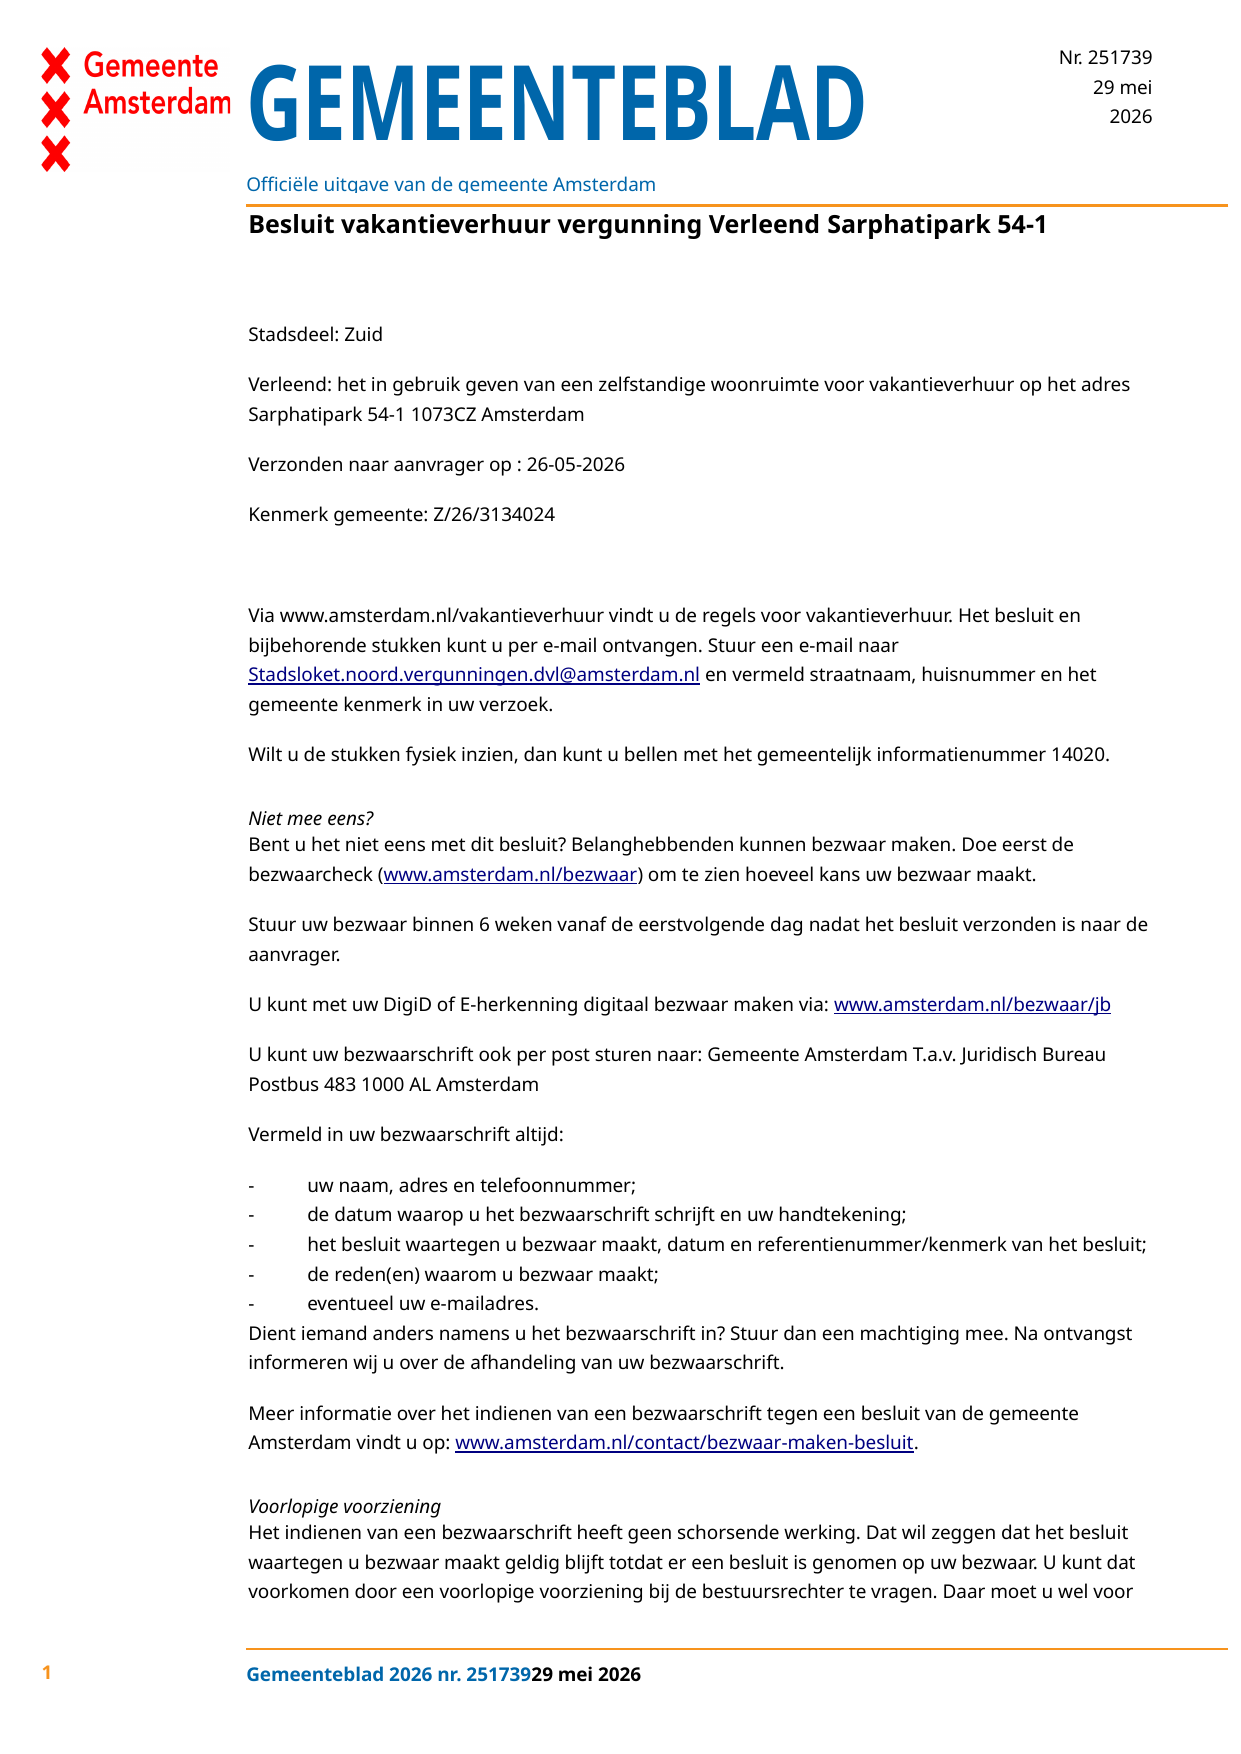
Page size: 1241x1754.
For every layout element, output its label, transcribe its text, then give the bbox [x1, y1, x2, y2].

text Bent u het niet eens met dit besluit? Belanghebbenden kunnen bezwaar maken. Doe eerst de bezwaarcheck (www.amsterdam.nl/bezwaar) om te zien hoeveel kans uw bezwaar maakt. [248, 831, 1152, 887]
text Kenmerk gemeente: Z/26/3134024 [248, 502, 1152, 527]
list eventueel uw e-mailadres. [248, 1290, 1152, 1316]
list de datum waarop u het bezwaarschrift schrijft en uw handtekening; [248, 1202, 1152, 1227]
text Voorlopige voorziening [248, 1493, 1152, 1519]
text Wilt u de stukken fysiek inzien, dan kunt u bellen met het gemeentelijk informatienummer 14020. [248, 742, 1152, 767]
text Stuur uw bezwaar binnen 6 weken vanaf de eerstvolgende dag nadat het besluit verzonden is naar de aanvrager. [248, 911, 1152, 967]
text Via www.amsterdam.nl/vakantieverhuur vindt u de regels voor vakantieverhuur. Het besluit en bijbehorende stukken kunt u per e-mail ontvangen. Stuur een e-mail naar Stadsloket.noord.vergunningen.dvl@amsterdam.nl en vermeld straatnaam, huisnummer en het gemeente kenmerk in uw verzoek. [248, 602, 1152, 717]
text Verleend: het in gebruik geven van een zelfstandige woonruimte voor vakantieverhuur op het adres Sarphatipark 54-1 1073CZ Amsterdam [248, 371, 1152, 426]
picture [41, 47, 231, 172]
list uw naam, adres en telefoonnummer; [248, 1172, 1152, 1198]
text Vermeld in uw bezwaarschrift altijd: [248, 1122, 1152, 1147]
text Stadsdeel: Zuid [248, 321, 1152, 346]
text Meer informatie over het indienen van een bezwaarschrift tegen een besluit van de gemeente Amsterdam vindt u op: www.amsterdam.nl/contact/bezwaar-maken-besluit. [248, 1400, 1152, 1455]
list de reden(en) waarom u bezwaar maakt; [248, 1261, 1152, 1287]
text Verzonden naar aanvrager op : 26-05-2026 [248, 451, 1152, 477]
text Besluit vakantieverhuur vergunning Verleend Sarphatipark 54-1 [248, 207, 1152, 241]
text U kunt met uw DigiD of E-herkenning digitaal bezwaar maken via: www.amsterdam.nl/bezwaar/jb [248, 991, 1152, 1017]
text Niet mee eens? [248, 806, 1152, 831]
list het besluit waartegen u bezwaar maakt, datum en referentienummer/kenmerk van het besluit; [248, 1231, 1152, 1257]
text Het indienen van een bezwaarschrift heeft geen schorsende werking. Dat wil zeggen dat het besluit waartegen u bezwaar maakt geldig blijft totdat er een besluit is genomen op uw bezwaar. U kunt dat voorkomen door een voorlopige voorziening bij de bestuursrechter te vragen. Daar moet u wel voor [248, 1519, 1152, 1604]
text Dient iemand anders namens u het bezwaarschrift in? Stuur dan een machtiging mee. Na ontvangst informeren wij u over de afhandeling van uw bezwaarschrift. [248, 1320, 1152, 1375]
text U kunt uw bezwaarschrift ook per post sturen naar: Gemeente Amsterdam T.a.v. Juridisch Bureau Postbus 483 1000 AL Amsterdam [248, 1042, 1152, 1097]
